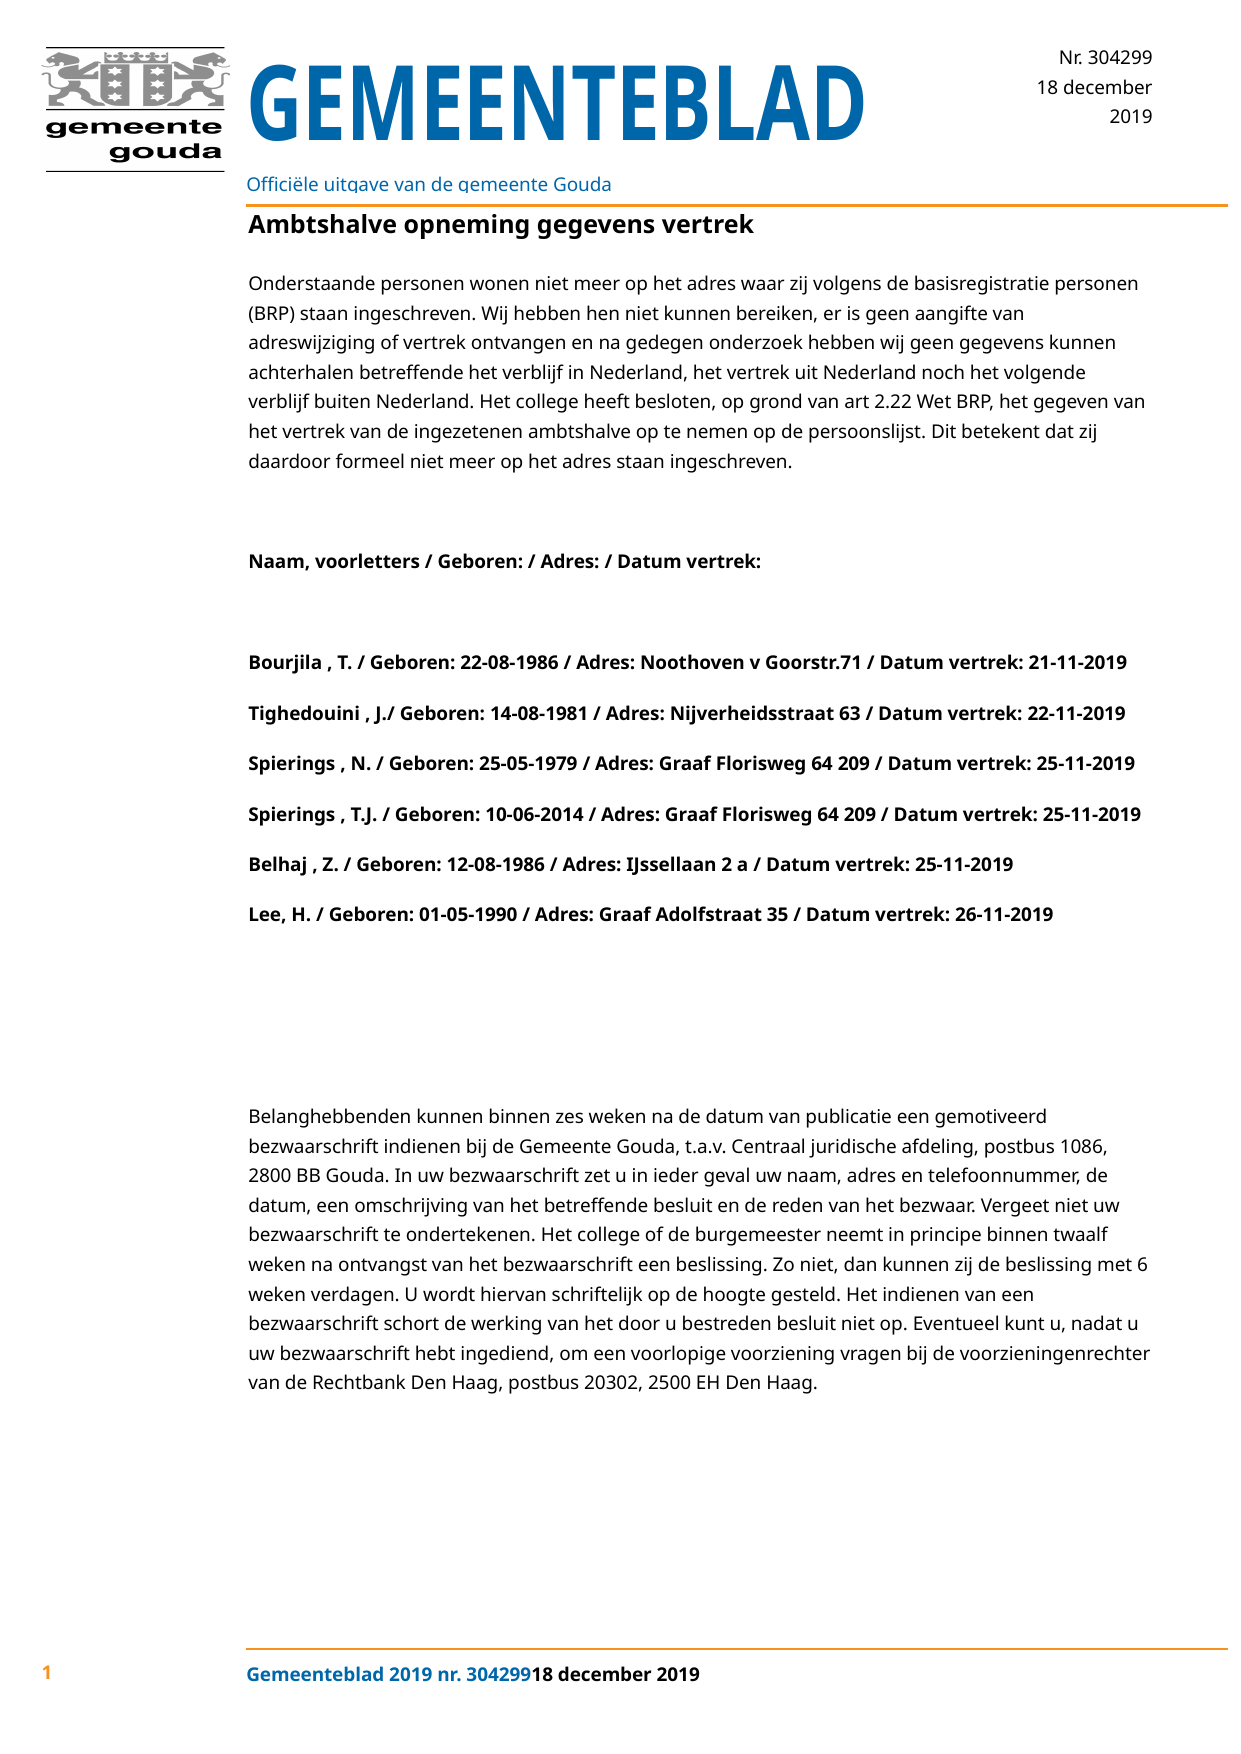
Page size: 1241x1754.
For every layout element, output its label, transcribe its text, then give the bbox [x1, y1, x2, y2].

text Onderstaande personen wonen niet meer op het adres waar zij volgens de basisregistratie personen (BRP) staan ingeschreven. Wij hebben hen niet kunnen bereiken, er is geen aangifte van adreswijziging of vertrek ontvangen en na gedegen onderzoek hebben wij geen gegevens kunnen achterhalen betreffende het verblijf in Nederland, het vertrek uit Nederland noch het volgende verblijf buiten Nederland. Het college heeft besloten, op grond van art 2.22 Wet BRP, het gegeven van het vertrek van de ingezetenen ambtshalve op te nemen op de persoonslijst. Dit betekent dat zij daardoor formeel niet meer op het adres staan ingeschreven. [248, 270, 1152, 473]
text Spierings , N. / Geboren: 25-05-1979 / Adres: Graaf Florisweg 64 209 / Datum vertrek: 25-11-2019 [248, 750, 1152, 776]
picture [41, 47, 231, 172]
text Lee, H. / Geboren: 01-05-1990 / Adres: Graaf Adolfstraat 35 / Datum vertrek: 26-11-2019 [248, 902, 1152, 927]
text Spierings , T.J. / Geboren: 10-06-2014 / Adres: Graaf Florisweg 64 209 / Datum vertrek: 25-11-2019 [248, 801, 1152, 826]
text Naam, voorletters / Geboren: / Adres: / Datum vertrek: [248, 549, 1152, 574]
text Belhaj , Z. / Geboren: 12-08-1986 / Adres: IJssellaan 2 a / Datum vertrek: 25-11-2019 [248, 851, 1152, 877]
text Ambtshalve opneming gegevens vertrek [248, 207, 1152, 241]
text Bourjila , T. / Geboren: 22-08-1986 / Adres: Noothoven v Goorstr.71 / Datum vertrek: 21-11-2019 [248, 649, 1152, 675]
text Tighedouini , J./ Geboren: 14-08-1981 / Adres: Nijverheidsstraat 63 / Datum vertrek: 22-11-2019 [248, 700, 1152, 726]
text Belanghebbenden kunnen binnen zes weken na de datum van publicatie een gemotiveerd bezwaarschrift indienen bij de Gemeente Gouda, t.a.v. Centraal juridische afdeling, postbus 1086, 2800 BB Gouda. In uw bezwaarschrift zet u in ieder geval uw naam, adres en telefoonnummer, de datum, een omschrijving van het betreffende besluit en de reden van het bezwaar. Vergeet niet uw bezwaarschrift te ondertekenen. Het college of de burgemeester neemt in principe binnen twaalf weken na ontvangst van het bezwaarschrift een beslissing. Zo niet, dan kunnen zij de beslissing met 6 weken verdagen. U wordt hiervan schriftelijk op de hoogte gesteld. Het indienen van een bezwaarschrift schort de werking van het door u bestreden besluit niet op. Eventueel kunt u, nadat u uw bezwaarschrift hebt ingediend, om een voorlopige voorziening vragen bij de voorzieningenrechter van de Rechtbank Den Haag, postbus 20302, 2500 EH Den Haag. [248, 1103, 1152, 1395]
